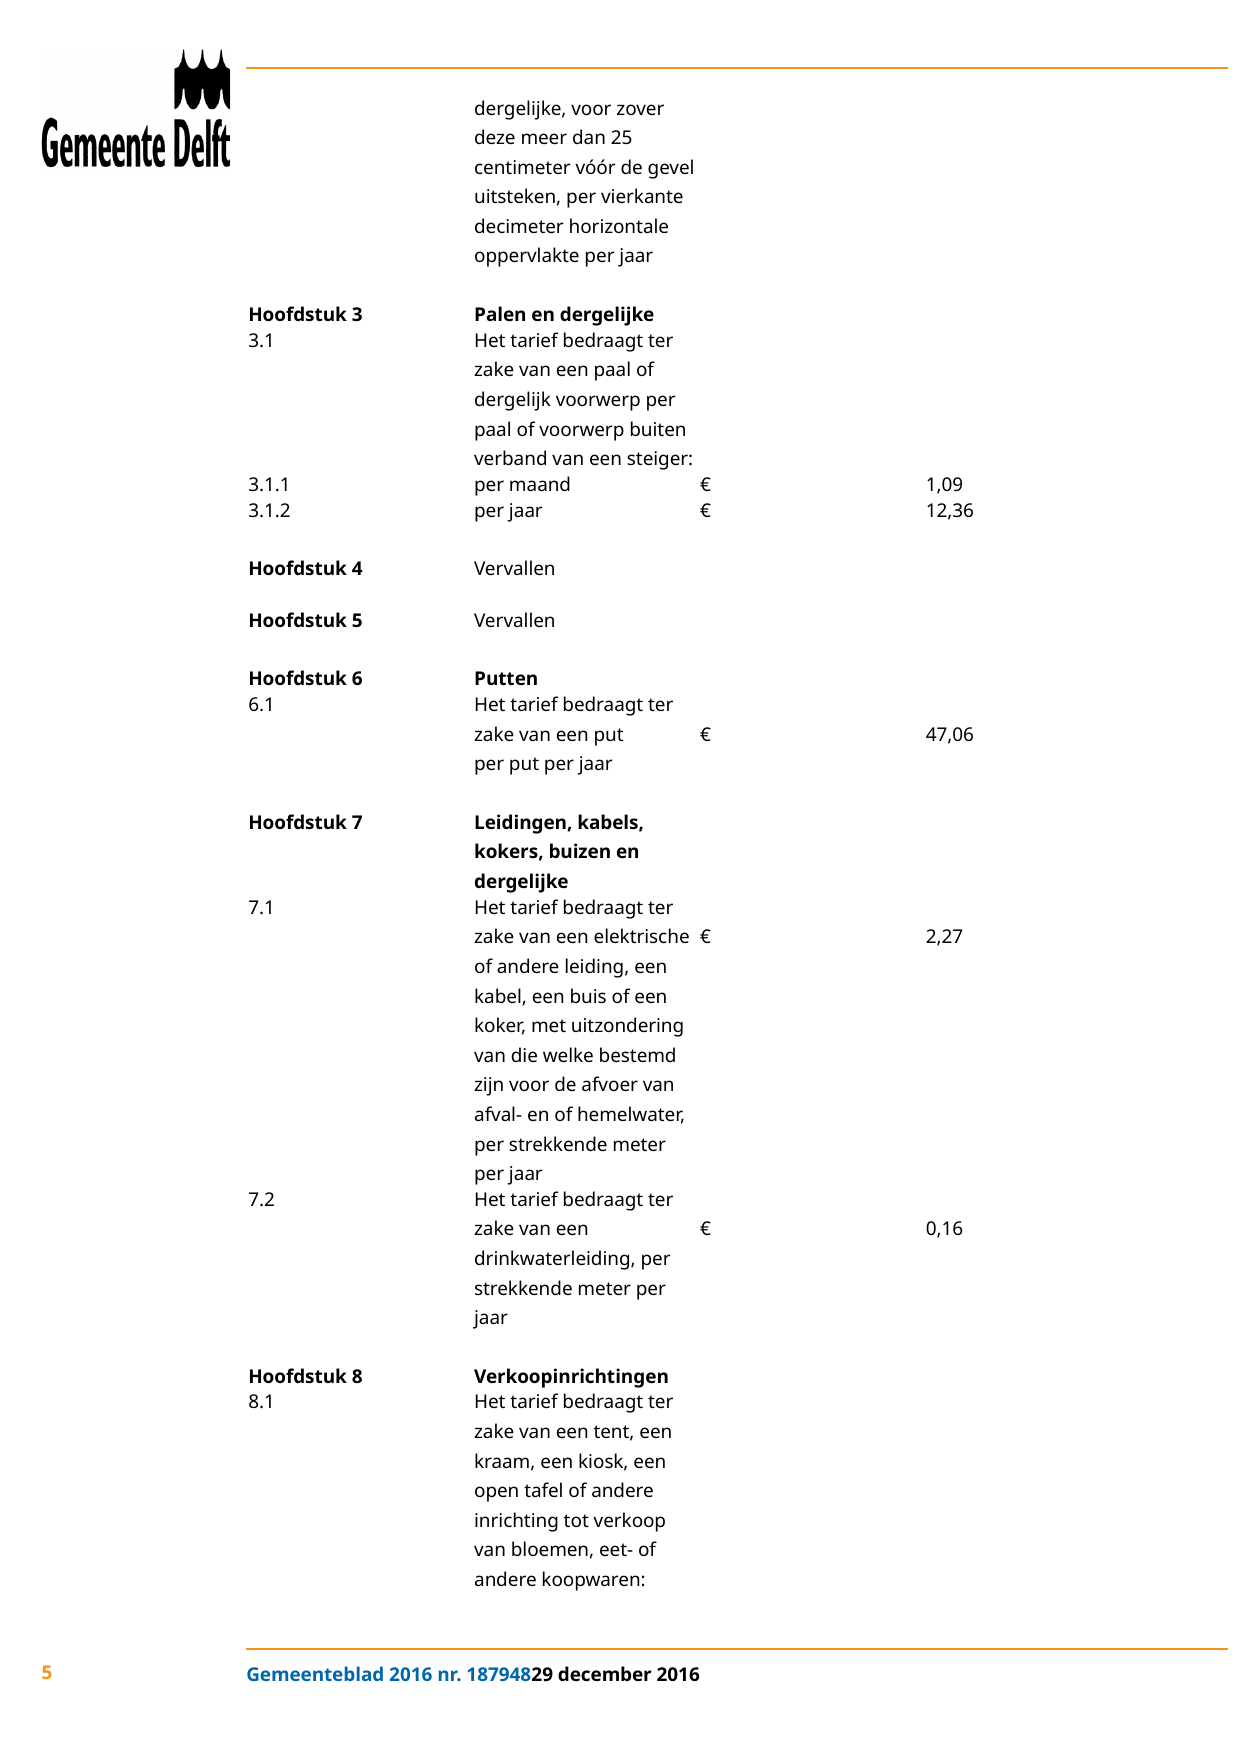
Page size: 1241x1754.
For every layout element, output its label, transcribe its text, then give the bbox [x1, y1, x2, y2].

table_cell 7.1 [248, 894, 474, 1186]
table_cell [248, 95, 474, 268]
table_cell 6.1 [248, 691, 474, 776]
table_cell Het tarief bedraagt ter zake van een drinkwaterleiding, per strekkende meter per jaar [474, 1186, 700, 1330]
table_header [926, 666, 1152, 691]
table_cell Hoofdstuk 5 [248, 607, 474, 633]
table_header Leidingen, kabels, kokers, buizen en dergelijke [474, 809, 700, 894]
table_cell 7.2 [248, 1186, 474, 1330]
table_header Palen en dergelijke [474, 301, 700, 327]
table_cell Het tarief bedraagt ter zake van een elektrische of andere leiding, een kabel, een buis of een koker, met uitzondering van die welke bestemd zijn voor de afvoer van afval- en of hemelwater, per strekkende meter per jaar [474, 894, 700, 1186]
table_cell [700, 581, 926, 607]
table_cell € [700, 497, 926, 523]
table_header [926, 809, 1152, 894]
table_cell € [700, 691, 926, 776]
table_header [926, 556, 1152, 581]
table_cell [700, 1389, 926, 1592]
table_cell € [700, 894, 926, 1186]
table_header [700, 809, 926, 894]
table_cell 47,06 [926, 691, 1152, 776]
table_cell [926, 327, 1152, 471]
table_cell 3.1.1 [248, 471, 474, 497]
table_header [700, 301, 926, 327]
table_header Verkoopinrichtingen [474, 1363, 700, 1389]
table_cell 8.1 [248, 1389, 474, 1592]
table_cell [700, 327, 926, 471]
table_cell [474, 581, 700, 607]
table_cell € [700, 471, 926, 497]
table_cell Het tarief bedraagt ter zake van een paal of dergelijk voorwerp per paal of voorwerp buiten verband van een steiger: [474, 327, 700, 471]
table_header Hoofdstuk 7 [248, 809, 474, 894]
table_header Vervallen [474, 556, 700, 581]
table_cell [926, 1389, 1152, 1592]
table_cell Vervallen [474, 607, 700, 633]
table_header Hoofdstuk 8 [248, 1363, 474, 1389]
table_cell 3.1.2 [248, 497, 474, 523]
table_header [700, 556, 926, 581]
table_cell per jaar [474, 497, 700, 523]
table_cell per maand [474, 471, 700, 497]
table_cell 2,27 [926, 894, 1152, 1186]
table_cell 1,09 [926, 471, 1152, 497]
table_cell Het tarief bedraagt ter zake van een tent, een kraam, een kiosk, een open tafel of andere inrichting tot verkoop van bloemen, eet- of andere koopwaren: [474, 1389, 700, 1592]
table_header Hoofdstuk 6 [248, 666, 474, 691]
table_header [926, 301, 1152, 327]
table_cell [700, 95, 926, 268]
table_header Putten [474, 666, 700, 691]
table_cell 12,36 [926, 497, 1152, 523]
table_cell 0,16 [926, 1186, 1152, 1330]
table_cell [926, 607, 1152, 633]
table_cell Het tarief bedraagt ter zake van een put per put per jaar [474, 691, 700, 776]
table_header [700, 666, 926, 691]
table_cell dergelijke, voor zover deze meer dan 25 centimeter vóór de gevel uitsteken, per vierkante decimeter horizontale oppervlakte per jaar [474, 95, 700, 268]
table_header [700, 1363, 926, 1389]
table_header [926, 1363, 1152, 1389]
table_header Hoofdstuk 3 [248, 301, 474, 327]
table_cell [700, 607, 926, 633]
table_header Hoofdstuk 4 [248, 556, 474, 581]
table_cell € [700, 1186, 926, 1330]
table_cell [248, 581, 474, 607]
picture [41, 47, 231, 172]
table_cell 3.1 [248, 327, 474, 471]
table_cell [926, 581, 1152, 607]
table_cell [926, 95, 1152, 268]
